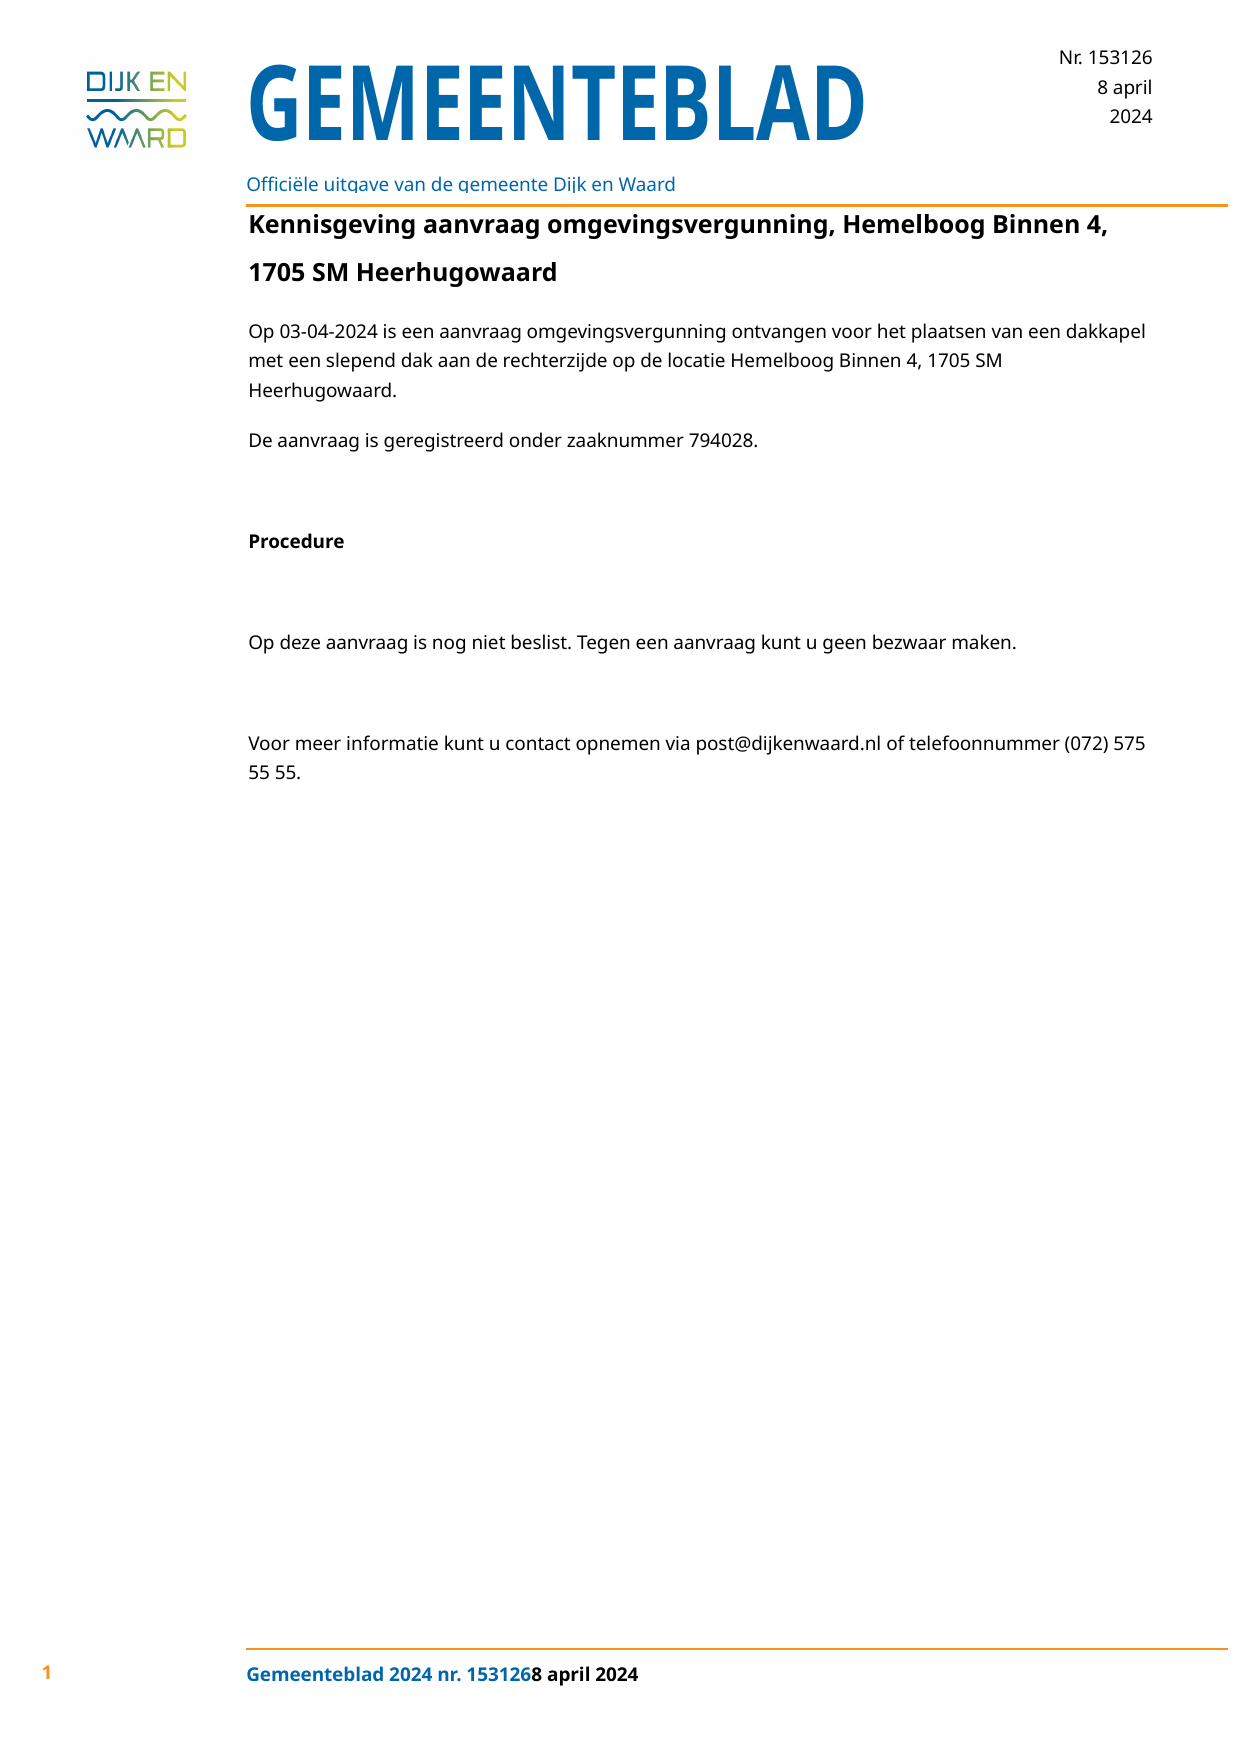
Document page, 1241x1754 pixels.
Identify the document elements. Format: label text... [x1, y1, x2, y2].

text Procedure [248, 528, 1152, 554]
text Op 03-04-2024 is een aanvraag omgevingsvergunning ontvangen voor het plaatsen van een dakkapel met een slepend dak aan de rechterzijde op de locatie Hemelboog Binnen 4, 1705 SM Heerhugowaard. [248, 318, 1152, 403]
text Op deze aanvraag is nog niet beslist. Tegen een aanvraag kunt u geen bezwaar maken. [248, 629, 1152, 655]
picture [41, 47, 231, 172]
text Kennisgeving aanvraag omgevingsvergunning, Hemelboog Binnen 4, 1705 SM Heerhugowaard [248, 207, 1152, 288]
text Voor meer informatie kunt u contact opnemen via post@dijkenwaard.nl of telefoonnummer (072) 575 55 55. [248, 730, 1152, 785]
text De aanvraag is geregistreerd onder zaaknummer 794028. [248, 427, 1152, 453]
